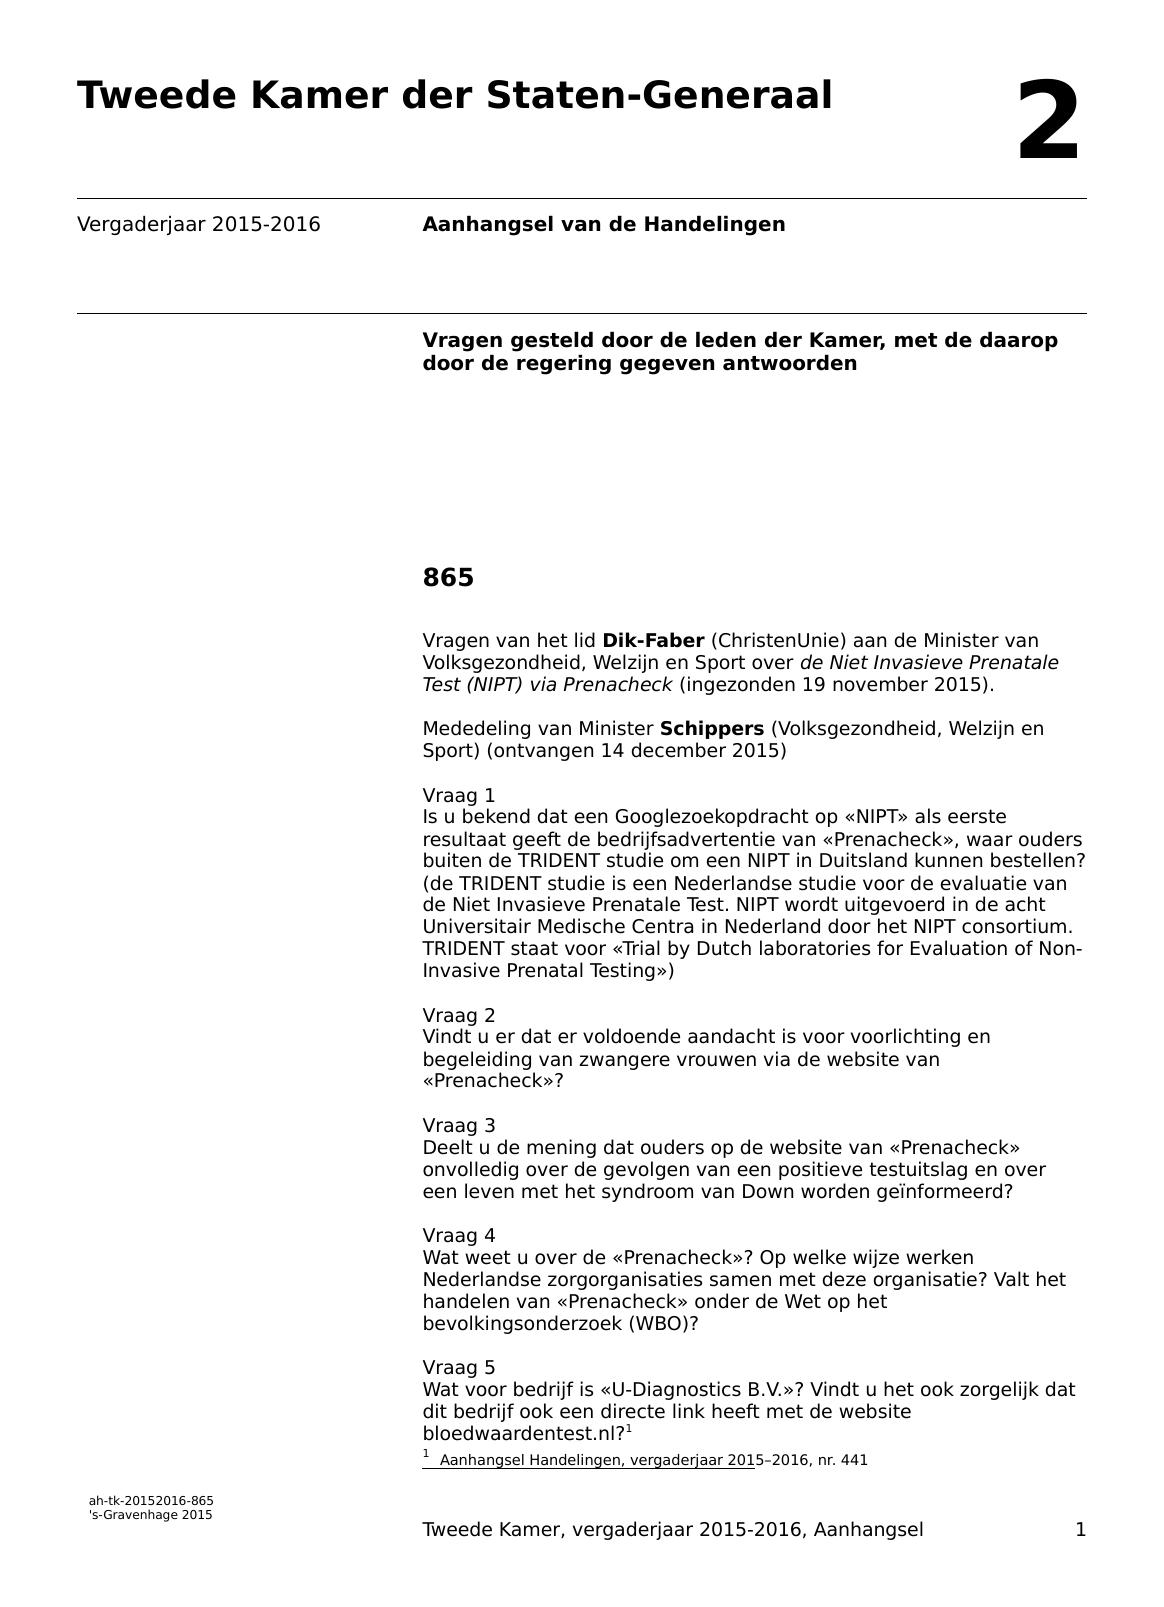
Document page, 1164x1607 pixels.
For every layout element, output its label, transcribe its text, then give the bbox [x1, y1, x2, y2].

text Vraag 2 [422, 1004, 1087, 1026]
table_cell Vragen gesteld door de leden der Kamer, met de daarop door de regering gegeven antwoorden [422, 314, 1087, 375]
table_cell Vergaderjaar 2015-2016 [77, 199, 422, 313]
text Wat weet u over de «Prenacheck»? Op welke wijze werken Nederlandse zorgorganisaties samen met deze organisatie? Valt het handelen van «Prenacheck» onder de Wet op het bevolkingsonderzoek (WBO)? [422, 1247, 1087, 1334]
text ah-tk-20152016-865 [88, 1494, 323, 1508]
text Deelt u de mening dat ouders op de website van «Prenacheck» onvolledig over de gevolgen van een positieve testuitslag en over een leven met het syndroom van Down worden geïnformeerd? [422, 1137, 1087, 1202]
table_cell Aanhangsel van de Handelingen [422, 199, 1087, 313]
text 865 [422, 563, 1087, 592]
text Vindt u er dat er voldoende aandacht is voor voorlichting en begeleiding van zwangere vrouwen via de website van «Prenacheck»? [422, 1026, 1087, 1092]
text 's-Gravenhage 2015 [88, 1508, 323, 1522]
text Vraag 1 [422, 784, 1087, 806]
text Vraag 5 [422, 1357, 1087, 1379]
text Aanhangsel Handelingen, vergaderjaar 2015–2016, nr. 441 [422, 1448, 1087, 1470]
text Vraag 4 [422, 1225, 1087, 1247]
text Vraag 3 [422, 1114, 1087, 1137]
text Vragen van het lid Dik-Faber (ChristenUnie) aan de Minister van Volksgezondheid, Welzijn en Sport over de Niet Invasieve Prenatale Test (NIPT) via Prenacheck (ingezonden 19 november 2015). [422, 630, 1087, 696]
text Wat voor bedrijf is «U-Diagnostics B.V.»? Vindt u het ook zorgelijk dat dit bedrijf ook een directe link heeft met de website bloedwaardentest.nl? [422, 1379, 1087, 1445]
table_cell [77, 314, 422, 375]
table_header Tweede Kamer der Staten-Generaal [77, 59, 886, 198]
text Mededeling van Minister Schippers (Volksgezondheid, Welzijn en Sport) (ontvangen 14 december 2015) [422, 718, 1087, 762]
text Is u bekend dat een Googlezoekopdracht op «NIPT» als eerste resultaat geeft de bedrijfsadvertentie van «Prenacheck», waar ouders buiten de TRIDENT studie om een NIPT in Duitsland kunnen bestellen? (de TRIDENT studie is een Nederlandse studie voor de evaluatie van de Niet Invasieve Prenatale Test. NIPT wordt uitgevoerd in de acht Universitair Medische Centra in Nederland door het NIPT consortium. TRIDENT staat voor «Trial by Dutch laboratories for Evaluation of Non-Invasive Prenatal Testing») [422, 806, 1087, 982]
table_header 2 [886, 59, 1087, 198]
